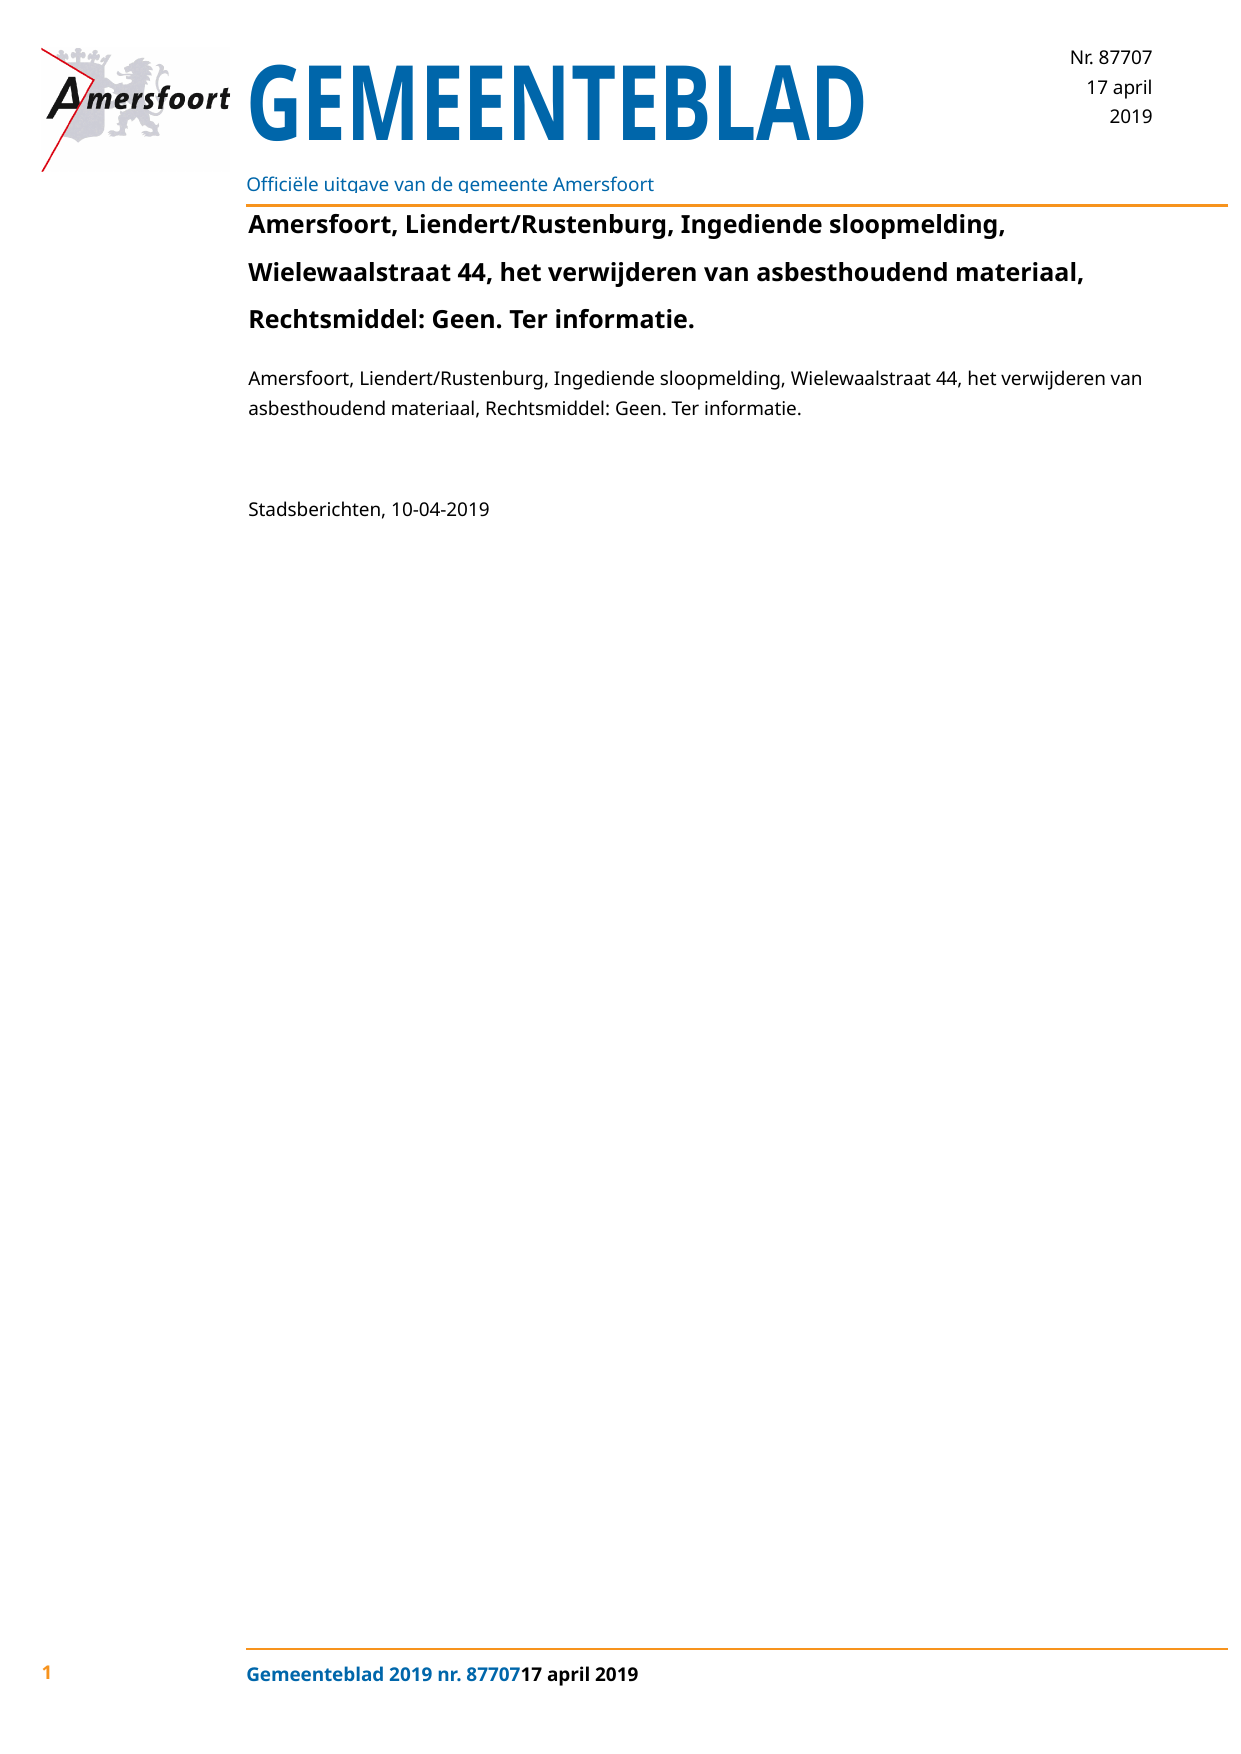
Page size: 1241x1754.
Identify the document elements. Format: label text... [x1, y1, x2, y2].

text Amersfoort, Liendert/Rustenburg, Ingediende sloopmelding, Wielewaalstraat 44, het verwijderen van asbesthoudend materiaal, Rechtsmiddel: Geen. Ter informatie. [248, 207, 1152, 336]
text Amersfoort, Liendert/Rustenburg, Ingediende sloopmelding, Wielewaalstraat 44, het verwijderen van asbesthoudend materiaal, Rechtsmiddel: Geen. Ter informatie. [248, 366, 1152, 421]
text Stadsberichten, 10-04-2019 [248, 496, 1152, 522]
picture [41, 47, 231, 172]
